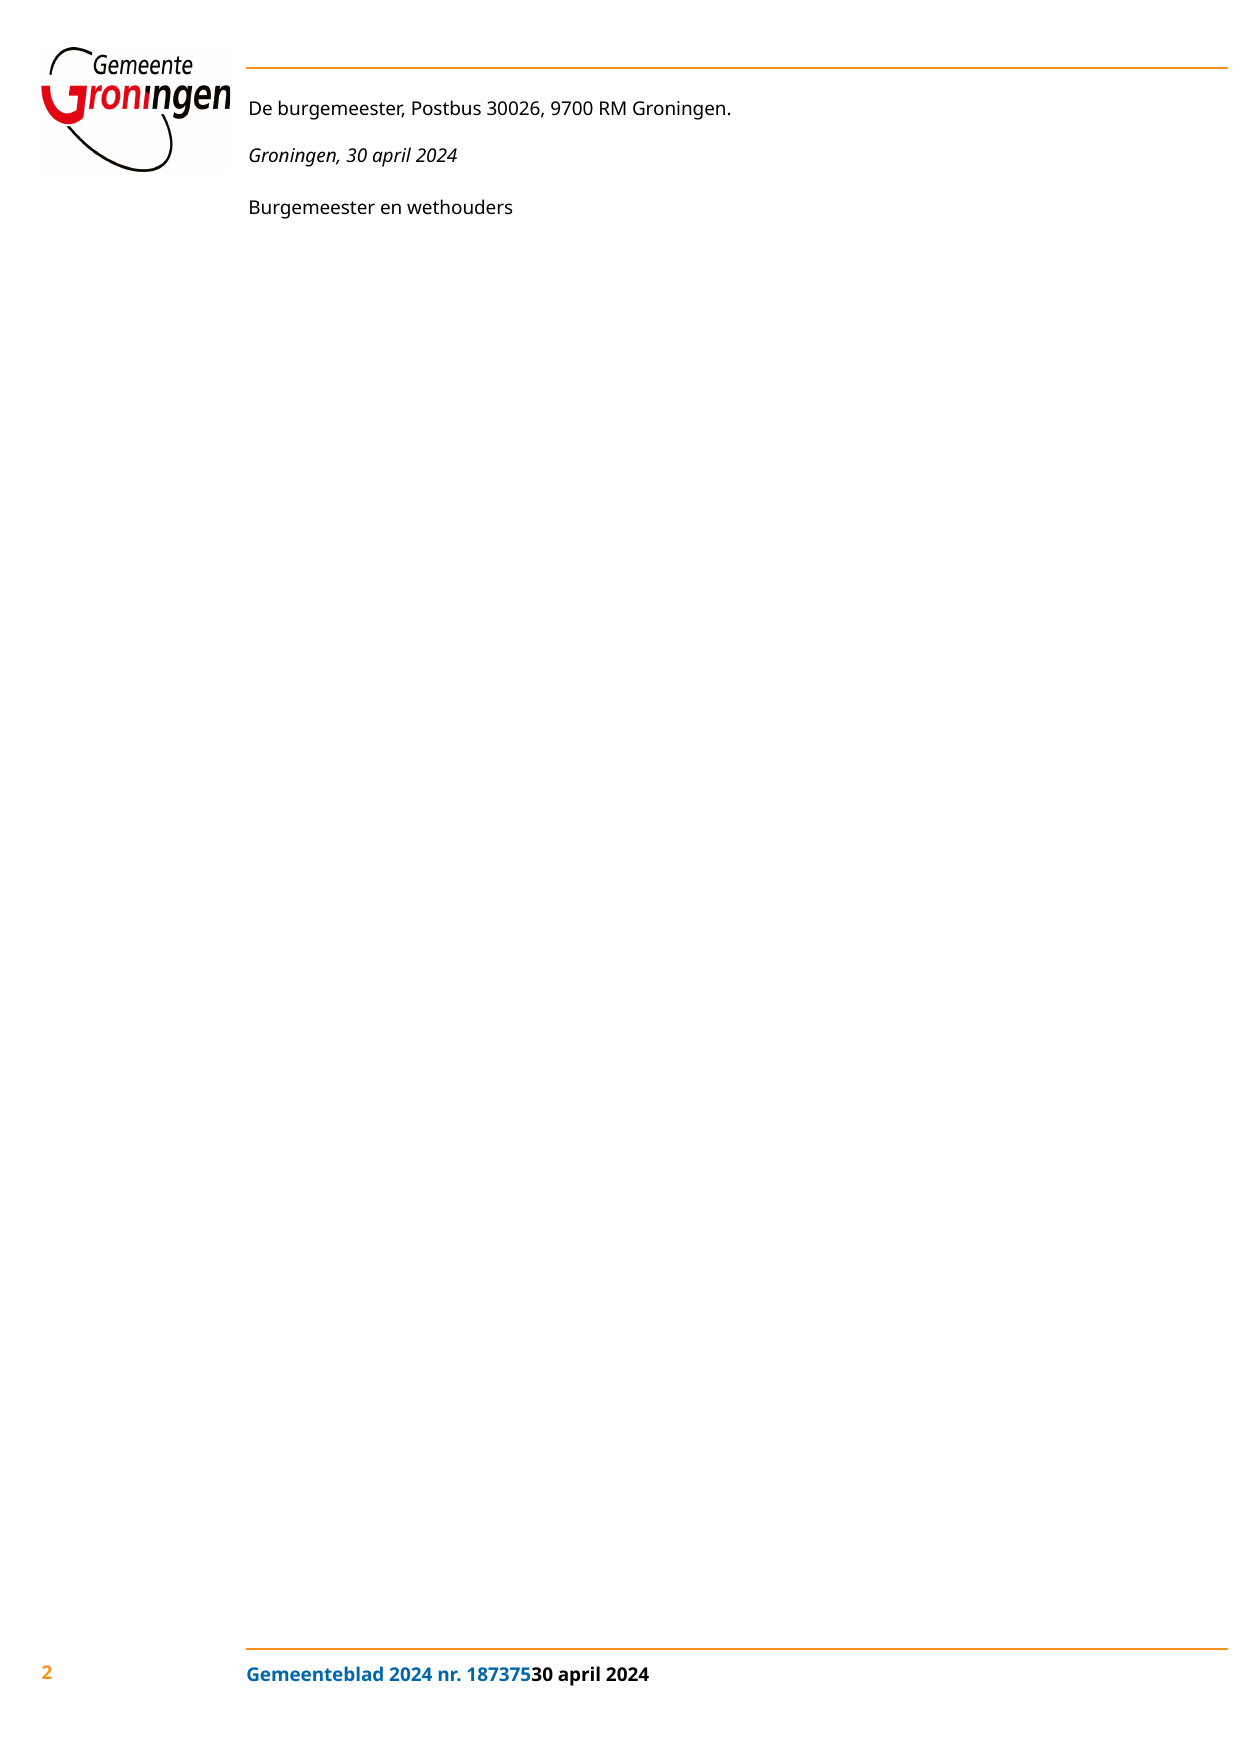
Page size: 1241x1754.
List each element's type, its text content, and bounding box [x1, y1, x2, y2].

text Groningen, 30 april 2024 [248, 143, 1152, 168]
text De burgemeester, Postbus 30026, 9700 RM Groningen. [248, 95, 1152, 121]
picture [41, 47, 231, 172]
text Burgemeester en wethouders [248, 194, 1152, 220]
